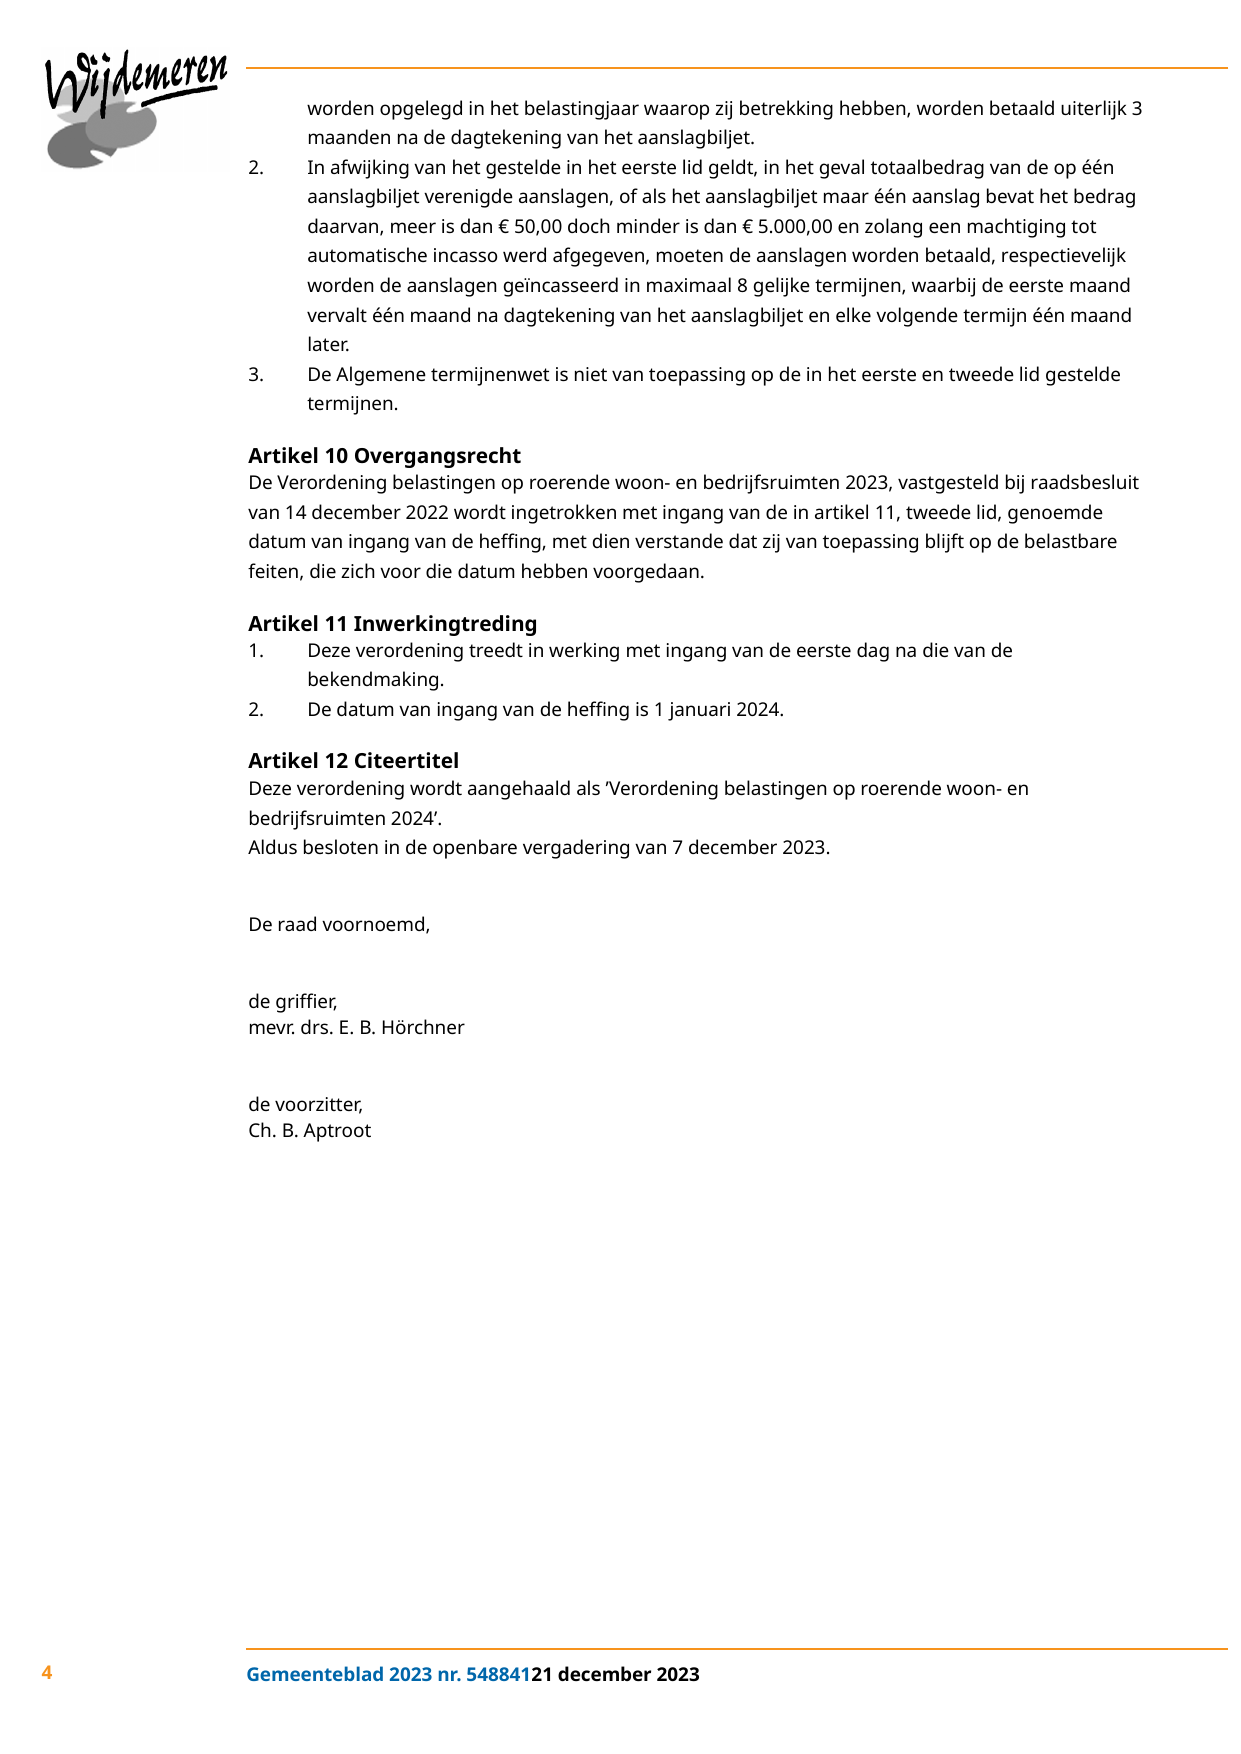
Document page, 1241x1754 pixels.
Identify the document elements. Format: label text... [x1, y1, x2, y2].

text De Verordening belastingen op roerende woon- en bedrijfsruimten 2023, vastgesteld bij raadsbesluit van 14 december 2022 wordt ingetrokken met ingang van de in artikel 11, tweede lid, genoemde datum van ingang van de heffing, met dien verstande dat zij van toepassing blijft op de belastbare feiten, die zich voor die datum hebben voorgedaan. [248, 469, 1152, 584]
list De datum van ingang van de heffing is 1 januari 2024. [248, 696, 1152, 722]
picture [41, 47, 231, 172]
text Aldus besloten in de openbare vergadering van 7 december 2023. [248, 834, 1152, 860]
text Deze verordening wordt aangehaald als ’Verordening belastingen op roerende woon- en bedrijfsruimten 2024’. [248, 775, 1152, 830]
list Deze verordening treedt in werking met ingang van de eerste dag na die van de bekendmaking. [248, 637, 1152, 692]
text Ch. B. Aptroot [248, 1117, 1152, 1143]
text mevr. drs. E. B. Hörchner [248, 1014, 1152, 1040]
list De Algemene termijnenwet is niet van toepassing op de in het eerste en tweede lid gestelde termijnen. [248, 361, 1152, 416]
text Artikel 12 Citeertitel [248, 747, 1152, 775]
text Artikel 10 Overgangsrecht [248, 441, 1152, 469]
list In afwijking van het gestelde in het eerste lid geldt, in het geval totaalbedrag van de op één aanslagbiljet verenigde aanslagen, of als het aanslagbiljet maar één aanslag bevat het bedrag daarvan, meer is dan € 50,00 doch minder is dan € 5.000,00 en zolang een machtiging tot automatische incasso werd afgegeven, moeten de aanslagen worden betaald, respectievelijk worden de aanslagen geïncasseerd in maximaal 8 gelijke termijnen, waarbij de eerste maand vervalt één maand na dagtekening van het aanslagbiljet en elke volgende termijn één maand later. [248, 154, 1152, 357]
list worden opgelegd in het belastingjaar waarop zij betrekking hebben, worden betaald uiterlijk 3 maanden na de dagtekening van het aanslagbiljet. [248, 95, 1152, 150]
text de voorzitter, [248, 1092, 1152, 1117]
text de griffier, [248, 989, 1152, 1014]
text Artikel 11 Inwerkingtreding [248, 609, 1152, 637]
text De raad voornoemd, [248, 911, 1152, 937]
